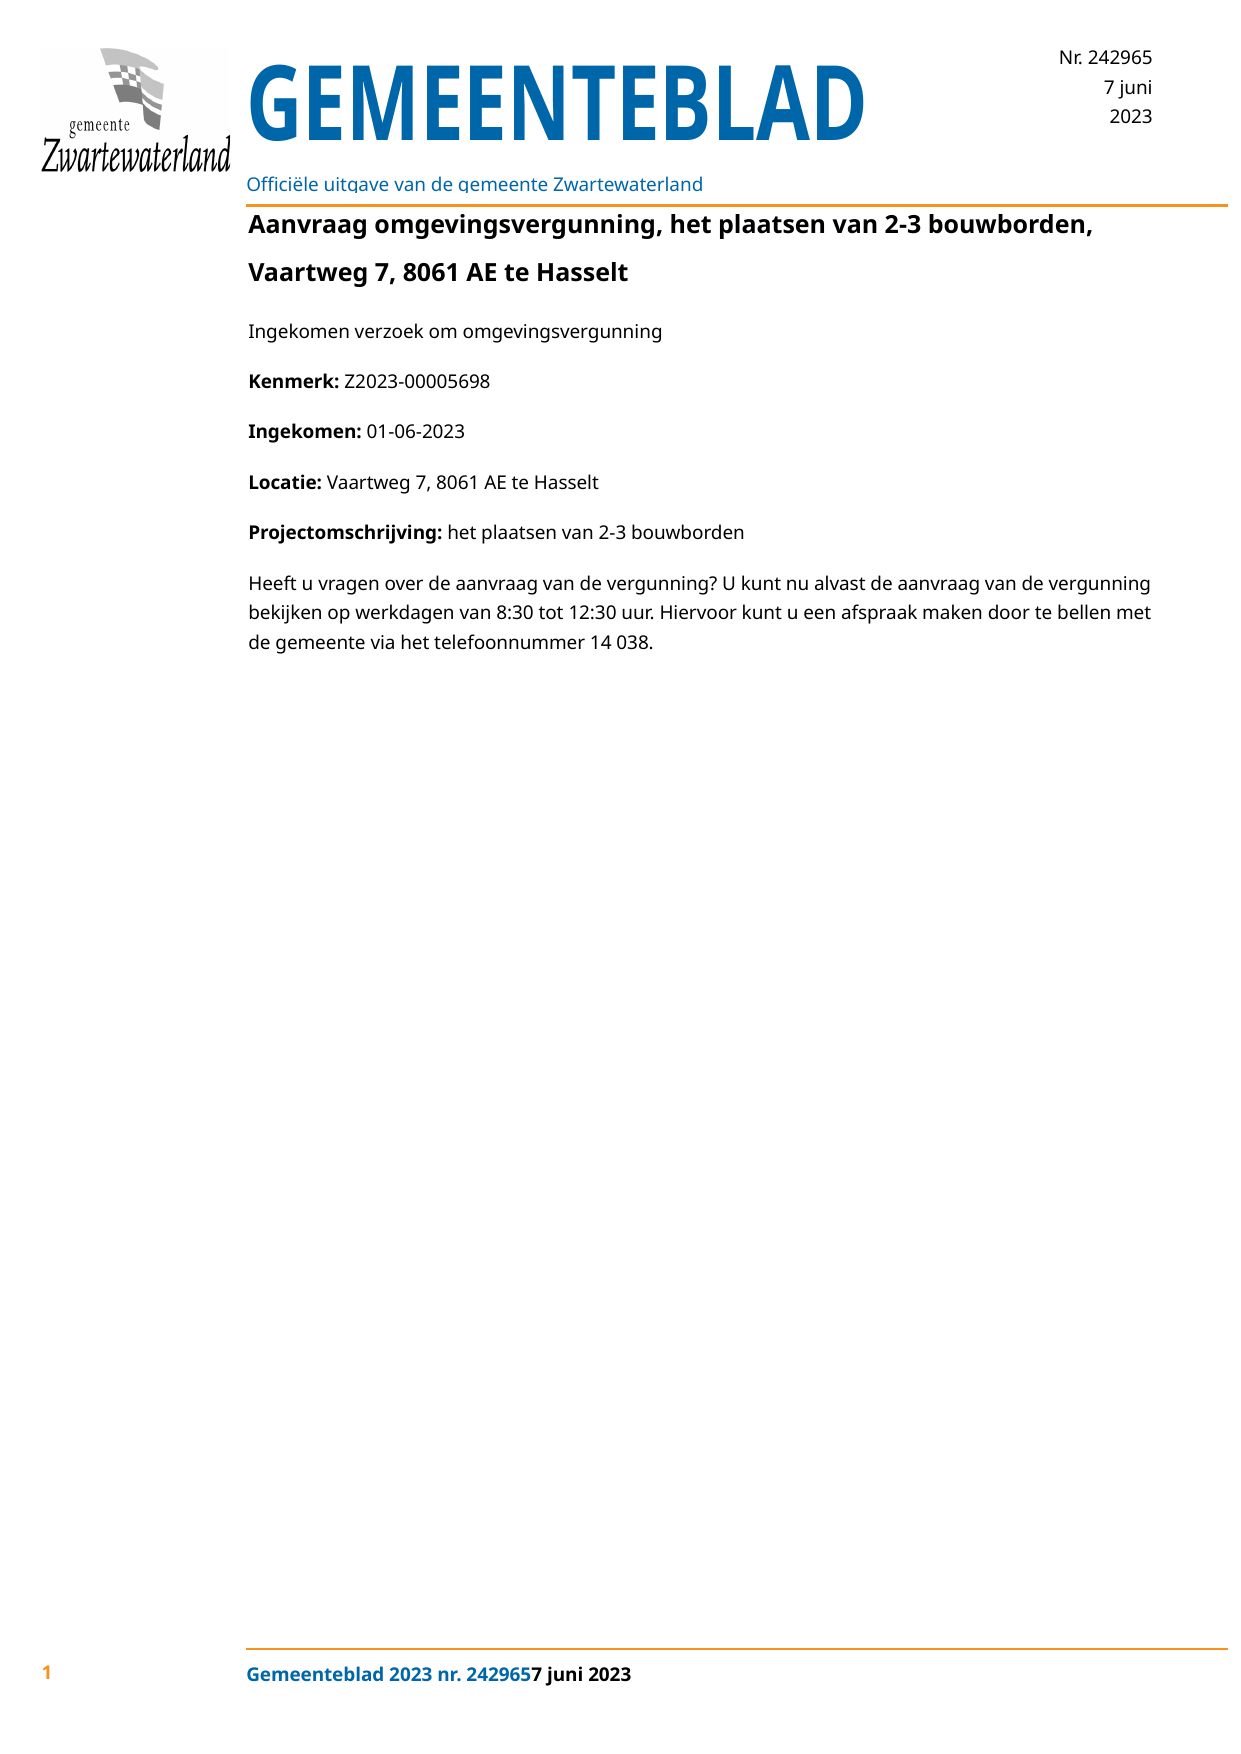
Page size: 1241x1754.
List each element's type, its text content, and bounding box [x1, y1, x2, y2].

text Locatie: Vaartweg 7, 8061 AE te Hasselt [248, 469, 1152, 495]
text Aanvraag omgevingsvergunning, het plaatsen van 2-3 bouwborden, Vaartweg 7, 8061 AE te Hasselt [248, 207, 1152, 288]
text Ingekomen verzoek om omgevingsvergunning [248, 318, 1152, 344]
picture [41, 47, 231, 172]
text Projectomschrijving: het plaatsen van 2-3 bouwborden [248, 519, 1152, 545]
text Ingekomen: 01-06-2023 [248, 419, 1152, 444]
text Kenmerk: Z2023-00005698 [248, 368, 1152, 394]
text Heeft u vragen over de aanvraag van de vergunning? U kunt nu alvast de aanvraag van de vergunning bekijken op werkdagen van 8:30 tot 12:30 uur. Hiervoor kunt u een afspraak maken door te bellen met de gemeente via het telefoonnummer 14 038. [248, 570, 1152, 655]
